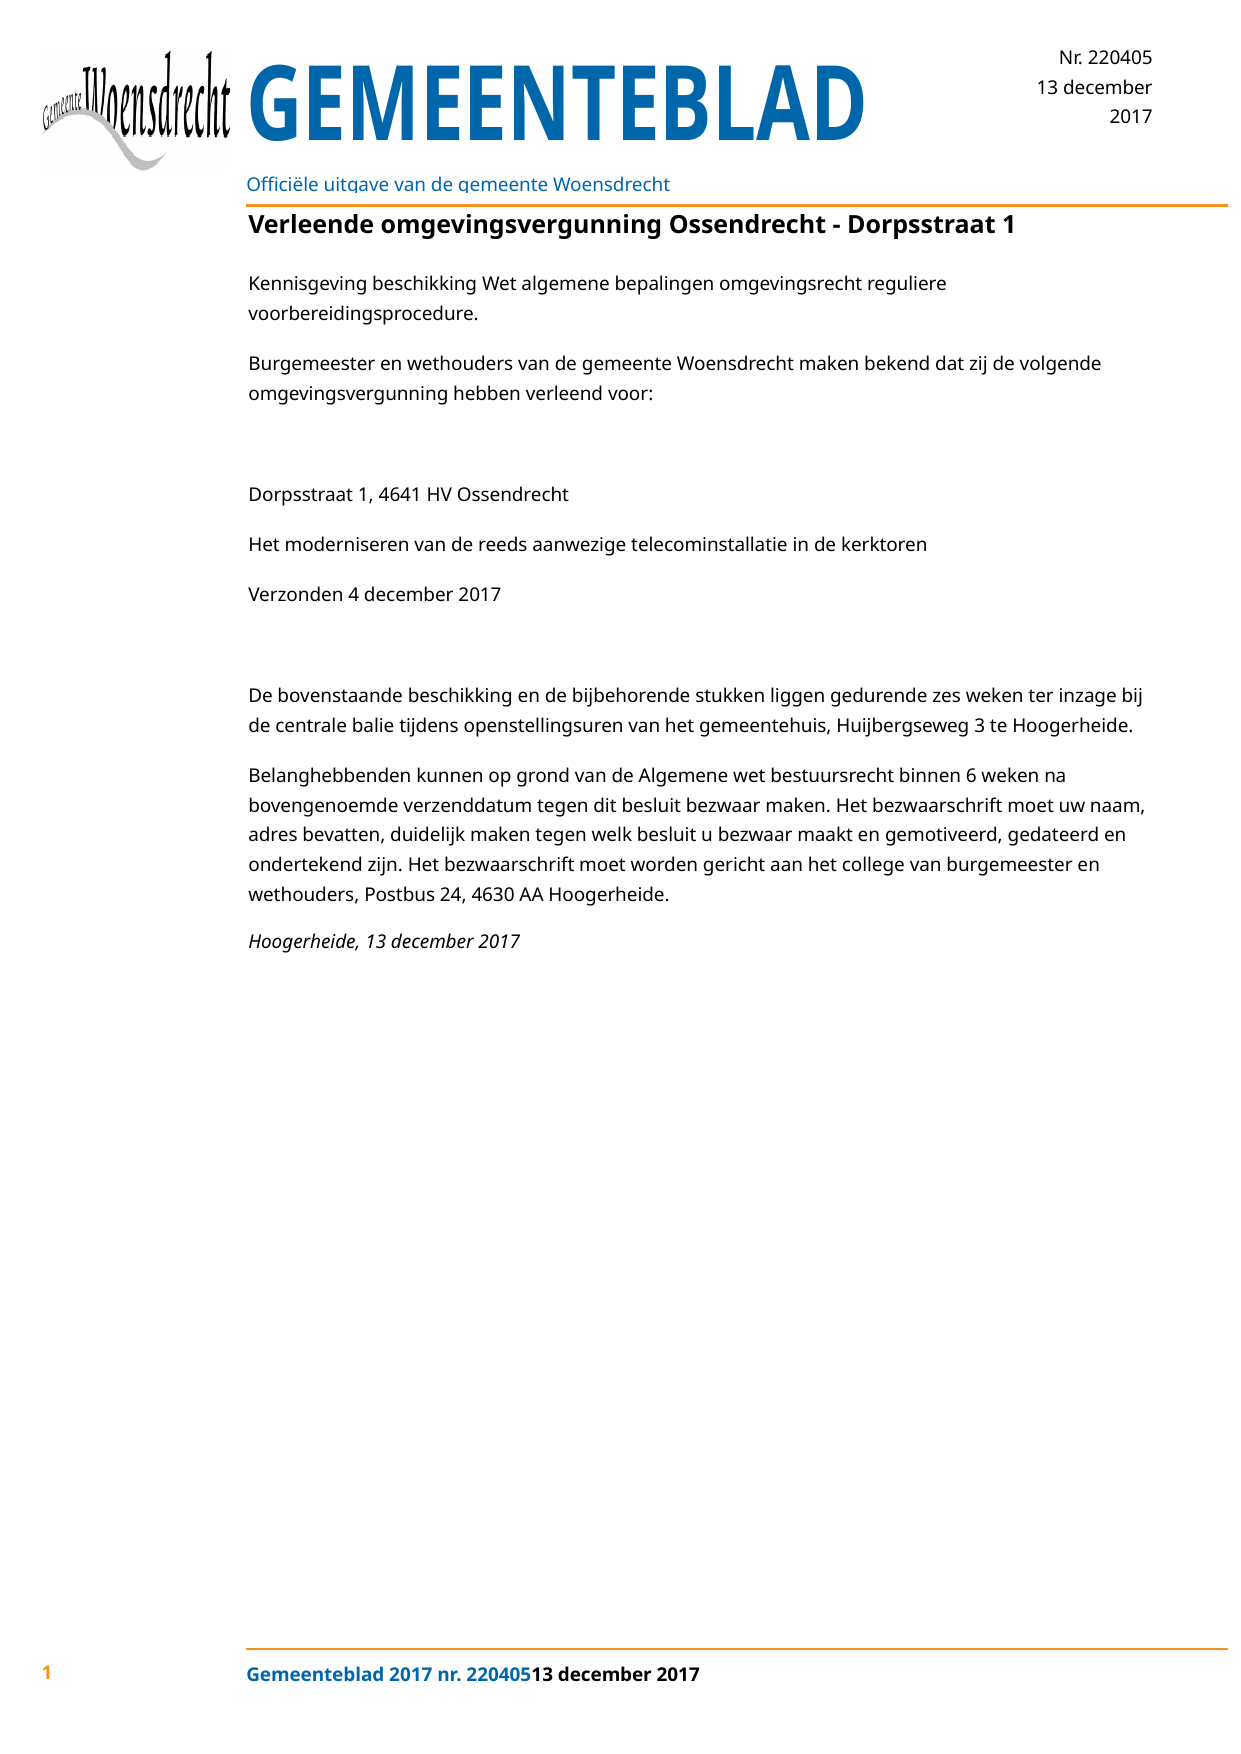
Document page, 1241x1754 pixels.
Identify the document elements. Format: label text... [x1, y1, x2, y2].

picture [41, 47, 231, 172]
text Kennisgeving beschikking Wet algemene bepalingen omgevingsrecht reguliere voorbereidingsprocedure. [248, 270, 1152, 326]
text Het moderniseren van de reeds aanwezige telecominstallatie in de kerktoren [248, 531, 1152, 557]
text De bovenstaande beschikking en de bijbehorende stukken liggen gedurende zes weken ter inzage bij de centrale balie tijdens openstellingsuren van het gemeentehuis, Huijbergseweg 3 te Hoogerheide. [248, 682, 1152, 738]
text Belanghebbenden kunnen op grond van de Algemene wet bestuursrecht binnen 6 weken na bovengenoemde verzenddatum tegen dit besluit bezwaar maken. Het bezwaarschrift moet uw naam, adres bevatten, duidelijk maken tegen welk besluit u bezwaar maakt en gemotiveerd, gedateerd en ondertekend zijn. Het bezwaarschrift moet worden gericht aan het college van burgemeester en wethouders, Postbus 24, 4630 AA Hoogerheide. [248, 762, 1152, 906]
text Burgemeester en wethouders van de gemeente Woensdrecht maken bekend dat zij de volgende omgevingsvergunning hebben verleend voor: [248, 350, 1152, 406]
text Hoogerheide, 13 december 2017 [248, 928, 1152, 954]
text Verzonden 4 december 2017 [248, 582, 1152, 607]
text Dorpsstraat 1, 4641 HV Ossendrecht [248, 481, 1152, 506]
text Verleende omgevingsvergunning Ossendrecht - Dorpsstraat 1 [248, 207, 1152, 241]
